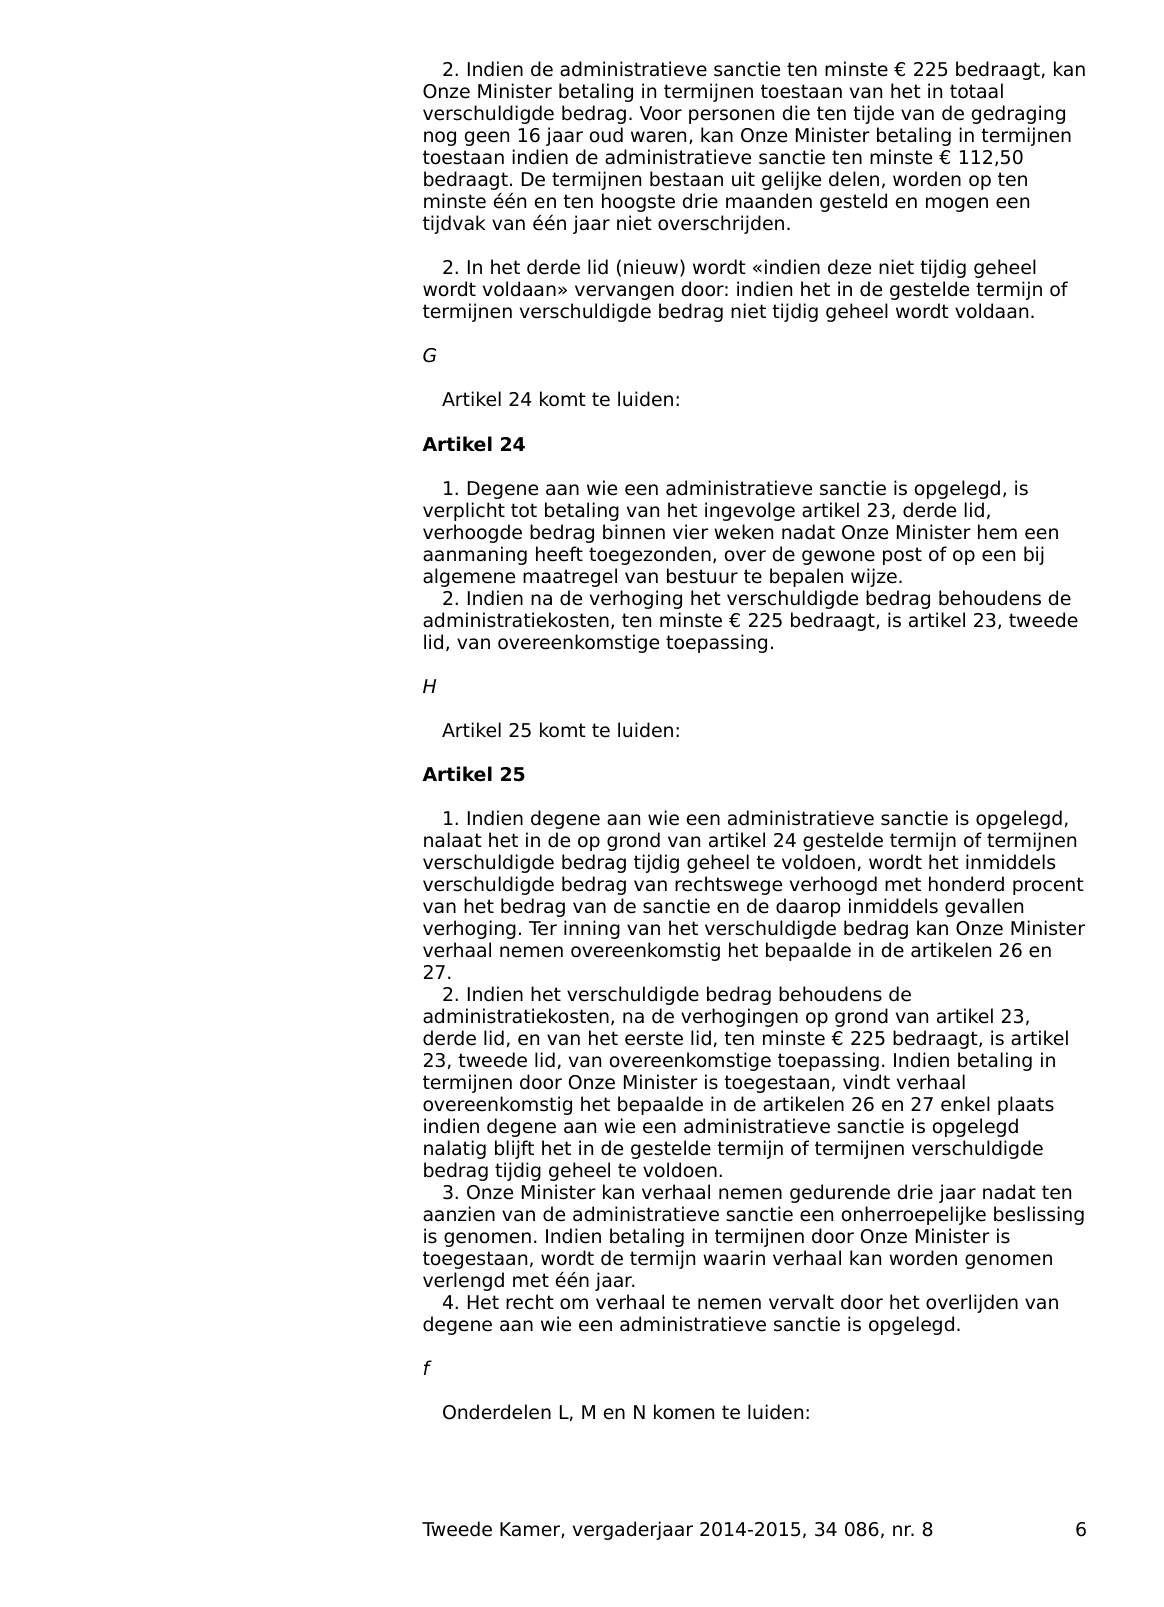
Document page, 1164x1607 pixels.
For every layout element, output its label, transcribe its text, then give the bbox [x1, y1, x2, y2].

text 2. Indien na de verhoging het verschuldigde bedrag behoudens de administratiekosten, ten minste € 225 bedraagt, is artikel 23, tweede lid, van overeenkomstige toepassing. [422, 588, 1087, 653]
text 1. Degene aan wie een administratieve sanctie is opgelegd, is verplicht tot betaling van het ingevolge artikel 23, derde lid, verhoogde bedrag binnen vier weken nadat Onze Minister hem een aanmaning heeft toegezonden, over de gewone post of op een bij algemene maatregel van bestuur te bepalen wijze. [422, 478, 1087, 588]
text 2. In het derde lid (nieuw) wordt «indien deze niet tijdig geheel wordt voldaan» vervangen door: indien het in de gestelde termijn of termijnen verschuldigde bedrag niet tijdig geheel wordt voldaan. [422, 257, 1087, 323]
subtitle f [422, 1358, 1087, 1380]
subtitle H [422, 676, 1087, 698]
text 1. Indien degene aan wie een administratieve sanctie is opgelegd, nalaat het in de op grond van artikel 24 gestelde termijn of termijnen verschuldigde bedrag tijdig geheel te voldoen, wordt het inmiddels verschuldigde bedrag van rechtswege verhoogd met honderd procent van het bedrag van de sanctie en de daarop inmiddels gevallen verhoging. Ter inning van het verschuldigde bedrag kan Onze Minister verhaal nemen overeenkomstig het bepaalde in de artikelen 26 en 27. [422, 808, 1087, 984]
text Onderdelen L, M en N komen te luiden: [422, 1402, 1087, 1424]
text Artikel 25 komt te luiden: [422, 720, 1087, 742]
text Artikel 24 komt te luiden: [422, 389, 1087, 411]
text 2. Indien de administratieve sanctie ten minste € 225 bedraagt, kan Onze Minister betaling in termijnen toestaan van het in totaal verschuldigde bedrag. Voor personen die ten tijde van de gedraging nog geen 16 jaar oud waren, kan Onze Minister betaling in termijnen toestaan indien de administratieve sanctie ten minste € 112,50 bedraagt. De termijnen bestaan uit gelijke delen, worden op ten minste één en ten hoogste drie maanden gesteld en mogen een tijdvak van één jaar niet overschrijden. [422, 59, 1087, 235]
subtitle Artikel 25 [422, 764, 1087, 786]
subtitle G [422, 345, 1087, 367]
text 2. Indien het verschuldigde bedrag behoudens de administratiekosten, na de verhogingen op grond van artikel 23, derde lid, en van het eerste lid, ten minste € 225 bedraagt, is artikel 23, tweede lid, van overeenkomstige toepassing. Indien betaling in termijnen door Onze Minister is toegestaan, vindt verhaal overeenkomstig het bepaalde in de artikelen 26 en 27 enkel plaats indien degene aan wie een administratieve sanctie is opgelegd nalatig blijft het in de gestelde termijn of termijnen verschuldigde bedrag tijdig geheel te voldoen. [422, 984, 1087, 1182]
text 3. Onze Minister kan verhaal nemen gedurende drie jaar nadat ten aanzien van de administratieve sanctie een onherroepelijke beslissing is genomen. Indien betaling in termijnen door Onze Minister is toegestaan, wordt de termijn waarin verhaal kan worden genomen verlengd met één jaar. [422, 1182, 1087, 1292]
text 4. Het recht om verhaal te nemen vervalt door het overlijden van degene aan wie een administratieve sanctie is opgelegd. [422, 1292, 1087, 1336]
subtitle Artikel 24 [422, 433, 1087, 456]
